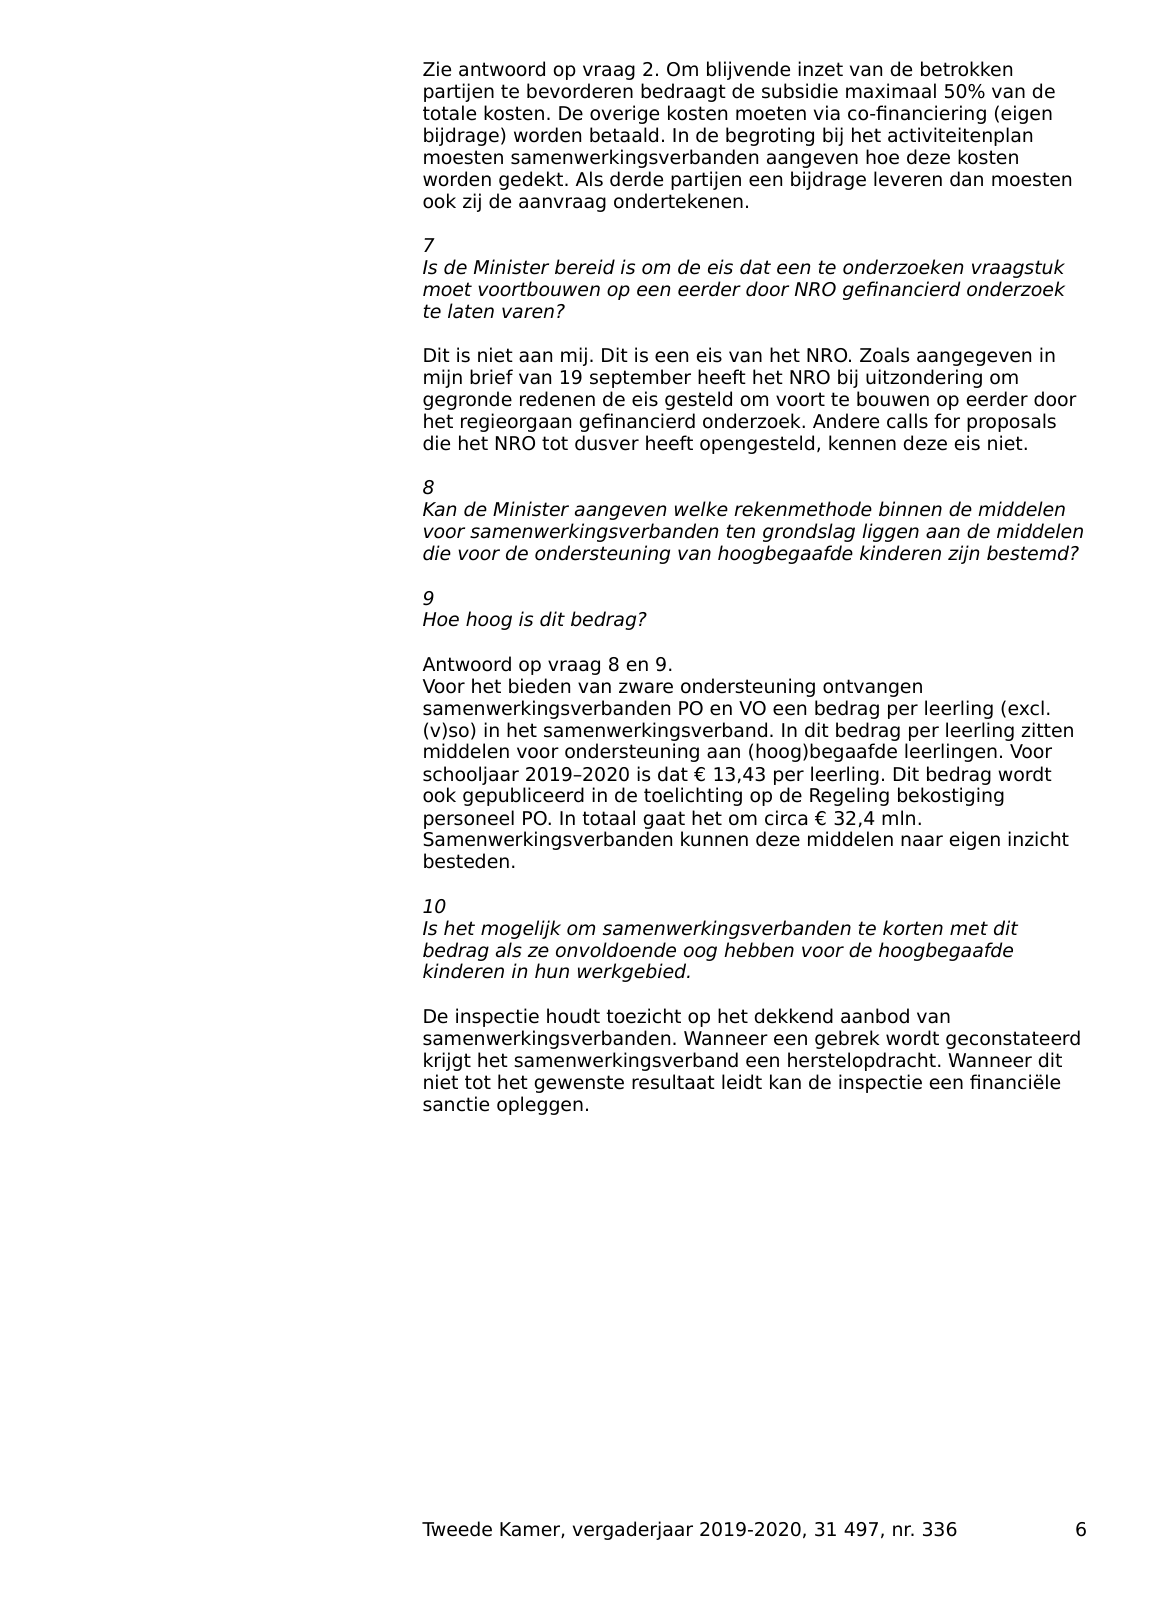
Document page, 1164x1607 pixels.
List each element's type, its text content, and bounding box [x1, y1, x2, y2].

text Voor het bieden van zware ondersteuning ontvangen samenwerkingsverbanden PO en VO een bedrag per leerling (excl. (v)so) in het samenwerkingsverband. In dit bedrag per leerling zitten middelen voor ondersteuning aan (hoog)begaafde leerlingen. Voor schooljaar 2019–2020 is dat € 13,43 per leerling. Dit bedrag wordt ook gepubliceerd in de toelichting op de Regeling bekostiging personeel PO. In totaal gaat het om circa € 32,4 mln. Samenwerkingsverbanden kunnen deze middelen naar eigen inzicht besteden. [422, 676, 1087, 873]
text Dit is niet aan mij. Dit is een eis van het NRO. Zoals aangegeven in mijn brief van 19 september heeft het NRO bij uitzondering om gegronde redenen de eis gesteld om voort te bouwen op eerder door het regieorgaan gefinancierd onderzoek. Andere calls for proposals die het NRO tot dusver heeft opengesteld, kennen deze eis niet. [422, 345, 1087, 455]
text 10 [422, 896, 1087, 917]
text Antwoord op vraag 8 en 9. [422, 653, 1087, 676]
text 7 [422, 235, 1087, 257]
text 9 [422, 587, 1087, 609]
text Hoe hoog is dit bedrag? [422, 609, 1087, 631]
text Zie antwoord op vraag 2. Om blijvende inzet van de betrokken partijen te bevorderen bedraagt de subsidie maximaal 50% van de totale kosten. De overige kosten moeten via co-financiering (eigen bijdrage) worden betaald. In de begroting bij het activiteitenplan moesten samenwerkingsverbanden aangeven hoe deze kosten worden gedekt. Als derde partijen een bijdrage leveren dan moesten ook zij de aanvraag ondertekenen. [422, 59, 1087, 213]
text De inspectie houdt toezicht op het dekkend aanbod van samenwerkingsverbanden. Wanneer een gebrek wordt geconstateerd krijgt het samenwerkingsverband een herstelopdracht. Wanneer dit niet tot het gewenste resultaat leidt kan de inspectie een financiële sanctie opleggen. [422, 1006, 1087, 1116]
text Is het mogelijk om samenwerkingsverbanden te korten met dit bedrag als ze onvoldoende oog hebben voor de hoogbegaafde kinderen in hun werkgebied. [422, 917, 1087, 983]
text Is de Minister bereid is om de eis dat een te onderzoeken vraagstuk moet voortbouwen op een eerder door NRO gefinancierd onderzoek te laten varen? [422, 257, 1087, 323]
text 8 [422, 477, 1087, 499]
text Kan de Minister aangeven welke rekenmethode binnen de middelen voor samenwerkingsverbanden ten grondslag liggen aan de middelen die voor de ondersteuning van hoogbegaafde kinderen zijn bestemd? [422, 499, 1087, 565]
